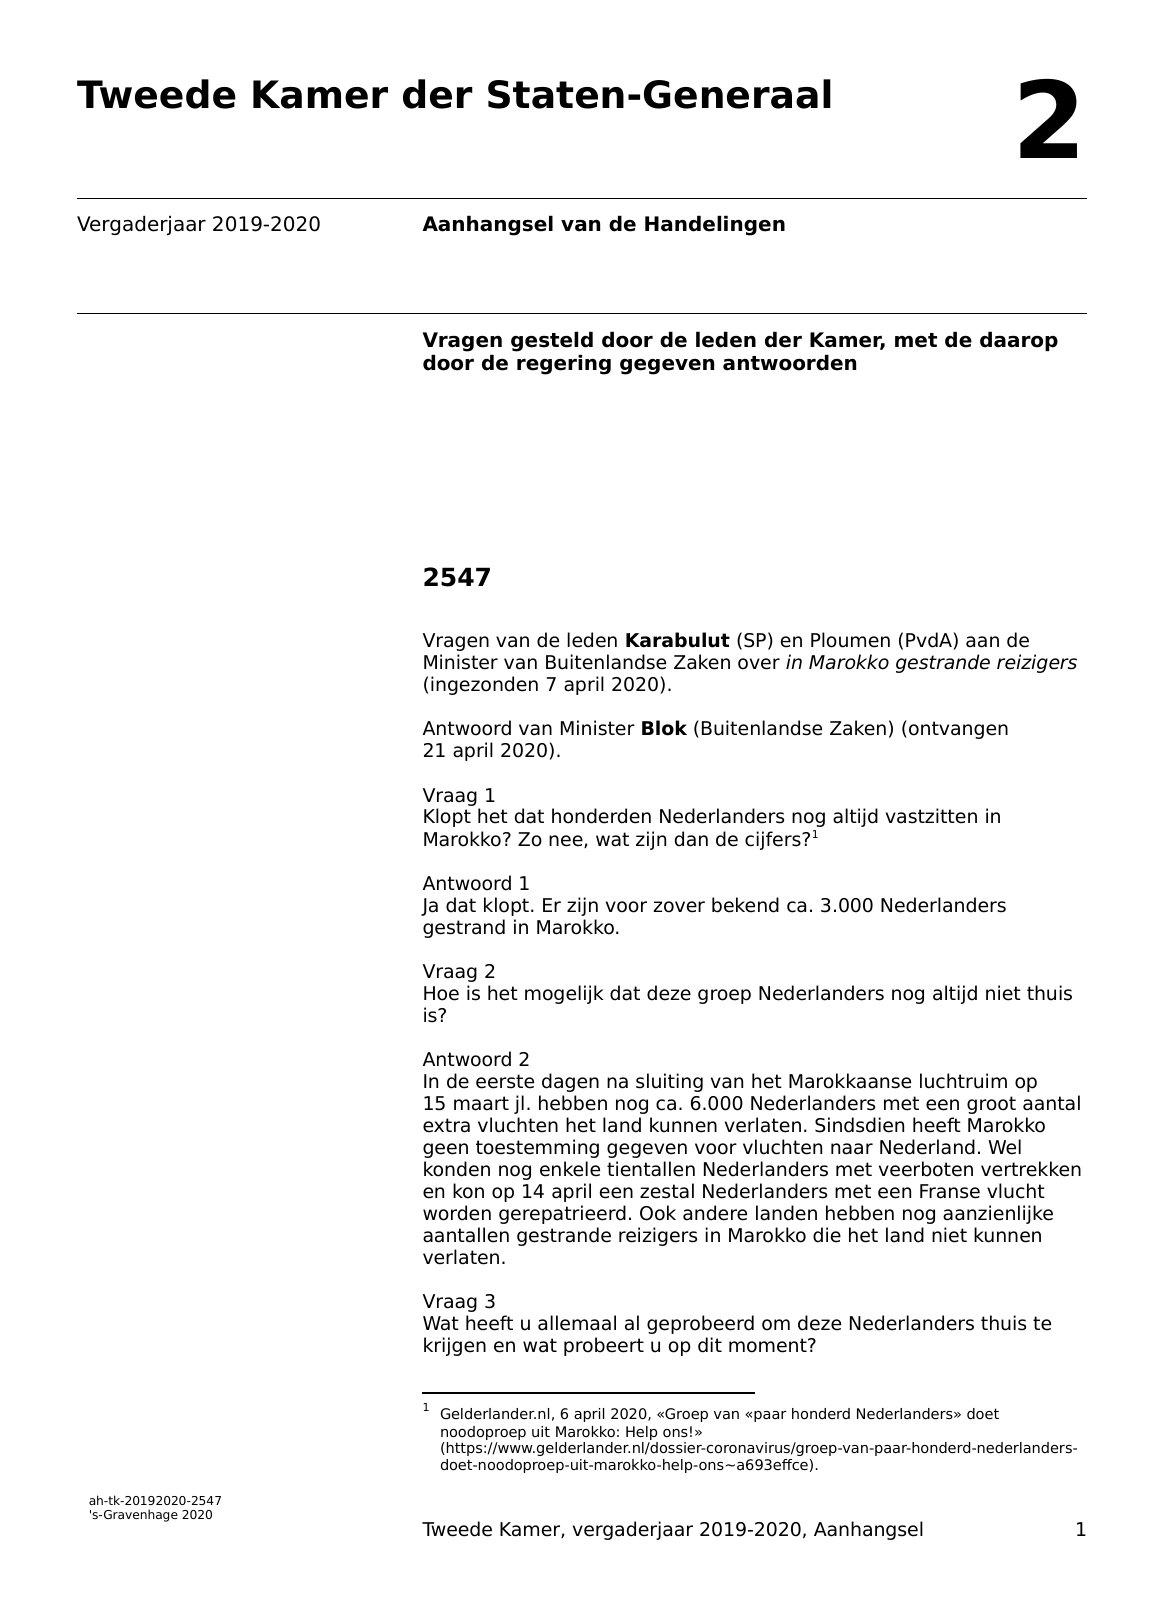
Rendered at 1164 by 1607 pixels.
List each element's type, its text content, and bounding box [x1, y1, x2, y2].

text Antwoord van Minister Blok (Buitenlandse Zaken) (ontvangen 21 april 2020). [422, 718, 1087, 762]
text Vragen van de leden Karabulut (SP) en Ploumen (PvdA) aan de Minister van Buitenlandse Zaken over in Marokko gestrande reizigers (ingezonden 7 april 2020). [422, 630, 1087, 696]
table_cell Vergaderjaar 2019-2020 [77, 199, 422, 313]
text Hoe is het mogelijk dat deze groep Nederlanders nog altijd niet thuis is? [422, 983, 1087, 1027]
text Antwoord 1 [422, 873, 1087, 894]
text Klopt het dat honderden Nederlanders nog altijd vastzitten in Marokko? Zo nee, wat zijn dan de cijfers? [422, 806, 1087, 850]
table_header Tweede Kamer der Staten-Generaal [77, 59, 886, 198]
table_cell [77, 314, 422, 375]
text Vraag 3 [422, 1291, 1087, 1313]
table_header 2 [886, 59, 1087, 198]
text Antwoord 2 [422, 1049, 1087, 1071]
text In de eerste dagen na sluiting van het Marokkaanse luchtruim op 15 maart jl. hebben nog ca. 6.000 Nederlanders met een groot aantal extra vluchten het land kunnen verlaten. Sindsdien heeft Marokko geen toestemming gegeven voor vluchten naar Nederland. Wel konden nog enkele tientallen Nederlanders met veerboten vertrekken en kon op 14 april een zestal Nederlanders met een Franse vlucht worden gerepatrieerd. Ook andere landen hebben nog aanzienlijke aantallen gestrande reizigers in Marokko die het land niet kunnen verlaten. [422, 1071, 1087, 1269]
text ah-tk-20192020-2547 [88, 1494, 323, 1508]
table_cell Aanhangsel van de Handelingen [422, 199, 1087, 313]
text 's-Gravenhage 2020 [88, 1508, 323, 1522]
table_cell Vragen gesteld door de leden der Kamer, met de daarop door de regering gegeven antwoorden [422, 314, 1087, 375]
text 2547 [422, 563, 1087, 592]
text Vraag 1 [422, 784, 1087, 806]
text Vraag 2 [422, 961, 1087, 983]
text Wat heeft u allemaal al geprobeerd om deze Nederlanders thuis te krijgen en wat probeert u op dit moment? [422, 1313, 1087, 1357]
text Ja dat klopt. Er zijn voor zover bekend ca. 3.000 Nederlanders gestrand in Marokko. [422, 894, 1087, 938]
text Gelderlander.nl, 6 april 2020, «Groep van «paar honderd Nederlanders» doet noodoproep uit Marokko: Help ons!» (https://www.gelderlander.nl/dossier-coronavirus/groep-van-paar-honderd-nederlanders-doet-noodoproep-uit-marokko-help-ons~a693effce). [422, 1402, 1087, 1474]
